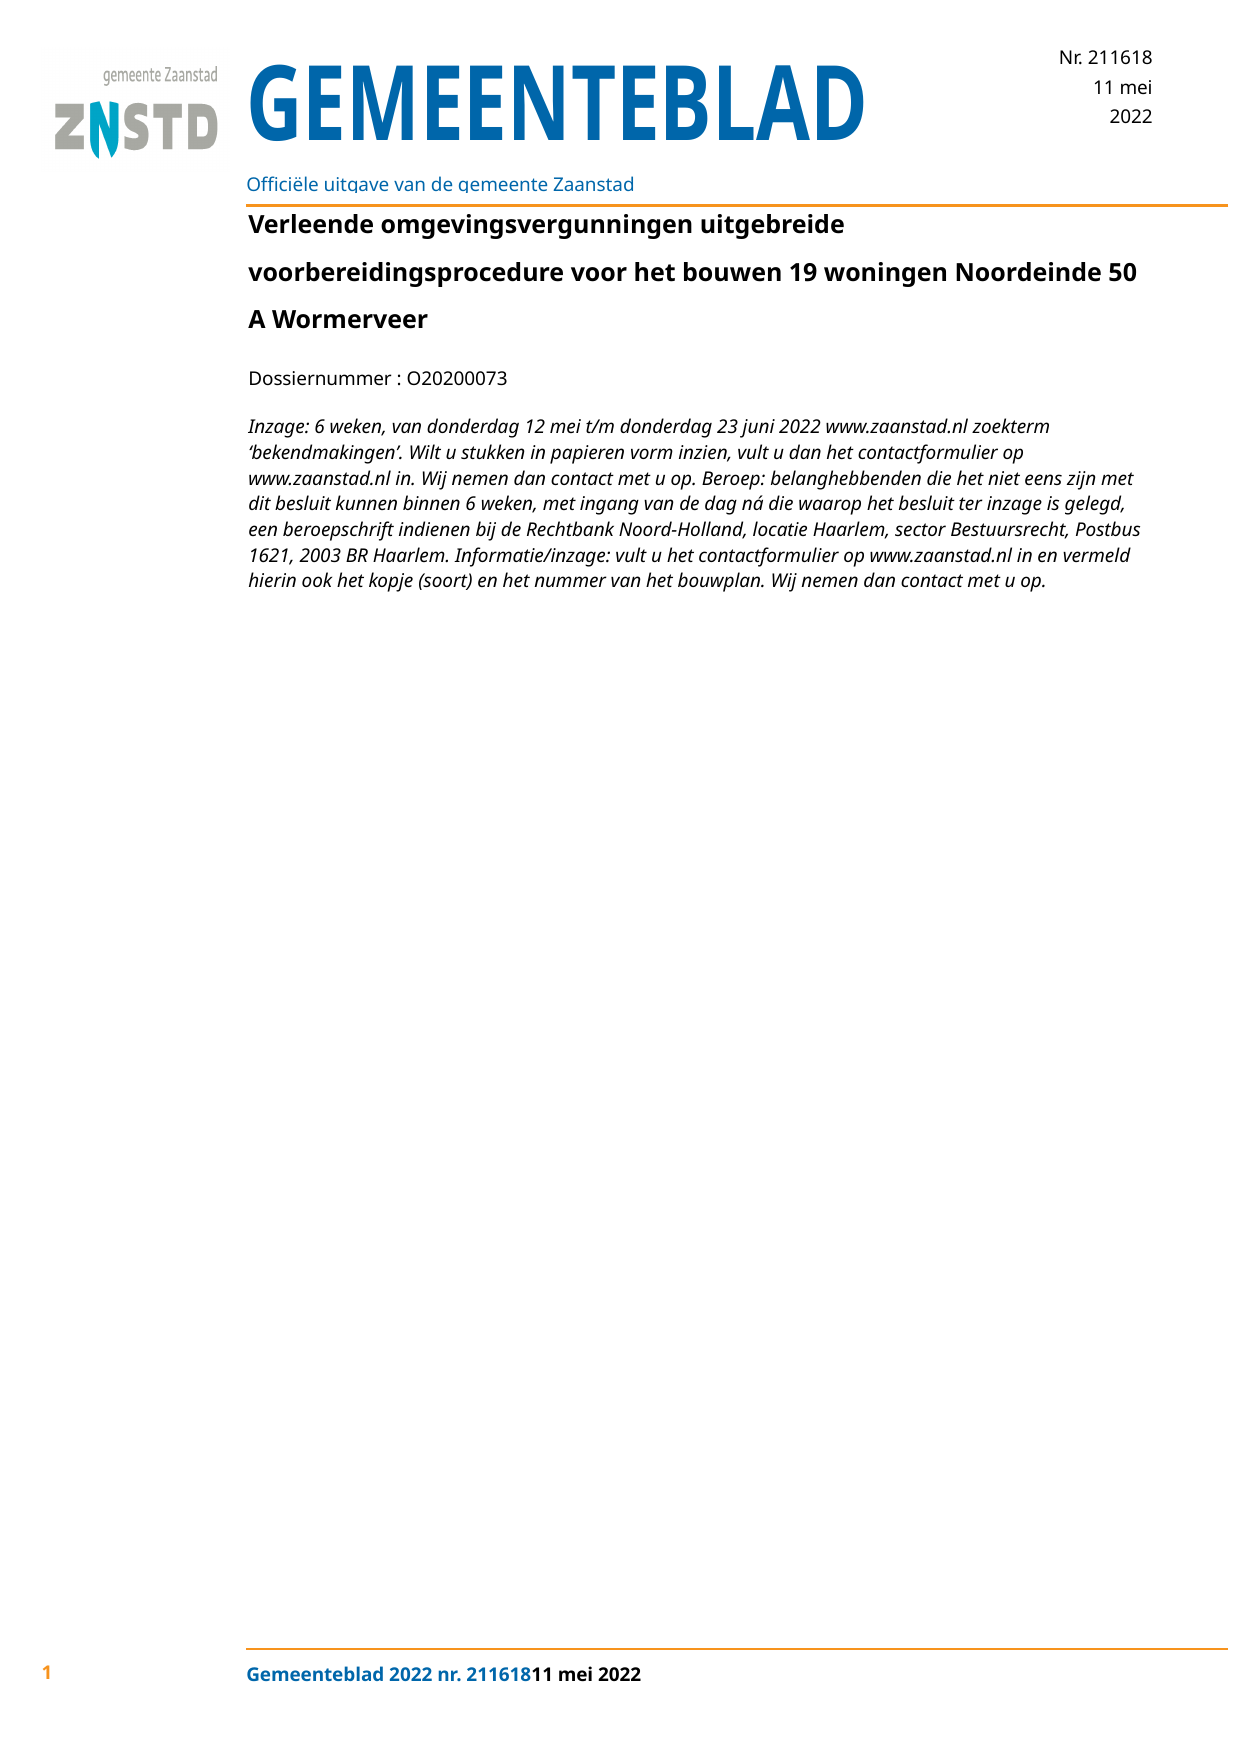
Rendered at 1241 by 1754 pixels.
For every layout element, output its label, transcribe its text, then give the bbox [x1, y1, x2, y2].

text Verleende omgevingsvergunningen uitgebreide voorbereidingsprocedure voor het bouwen 19 woningen Noordeinde 50 A Wormerveer [248, 207, 1152, 336]
text Dossiernummer : O20200073 [248, 366, 1152, 391]
picture [41, 47, 231, 172]
text Inzage: 6 weken, van donderdag 12 mei t/m donderdag 23 juni 2022 www.zaanstad.nl zoekterm ‘bekendmakingen’. Wilt u stukken in papieren vorm inzien, vult u dan het contactformulier op www.zaanstad.nl in. Wij nemen dan contact met u op. Beroep: belanghebbenden die het niet eens zijn met dit besluit kunnen binnen 6 weken, met ingang van de dag ná die waarop het besluit ter inzage is gelegd, een beroepschrift indienen bij de Rechtbank Noord-Holland, locatie Haarlem, sector Bestuursrecht, Postbus 1621, 2003 BR Haarlem. Informatie/inzage: vult u het contactformulier op www.zaanstad.nl in en vermeld hierin ook het kopje (soort) en het nummer van het bouwplan. Wij nemen dan contact met u op. [248, 413, 1152, 593]
